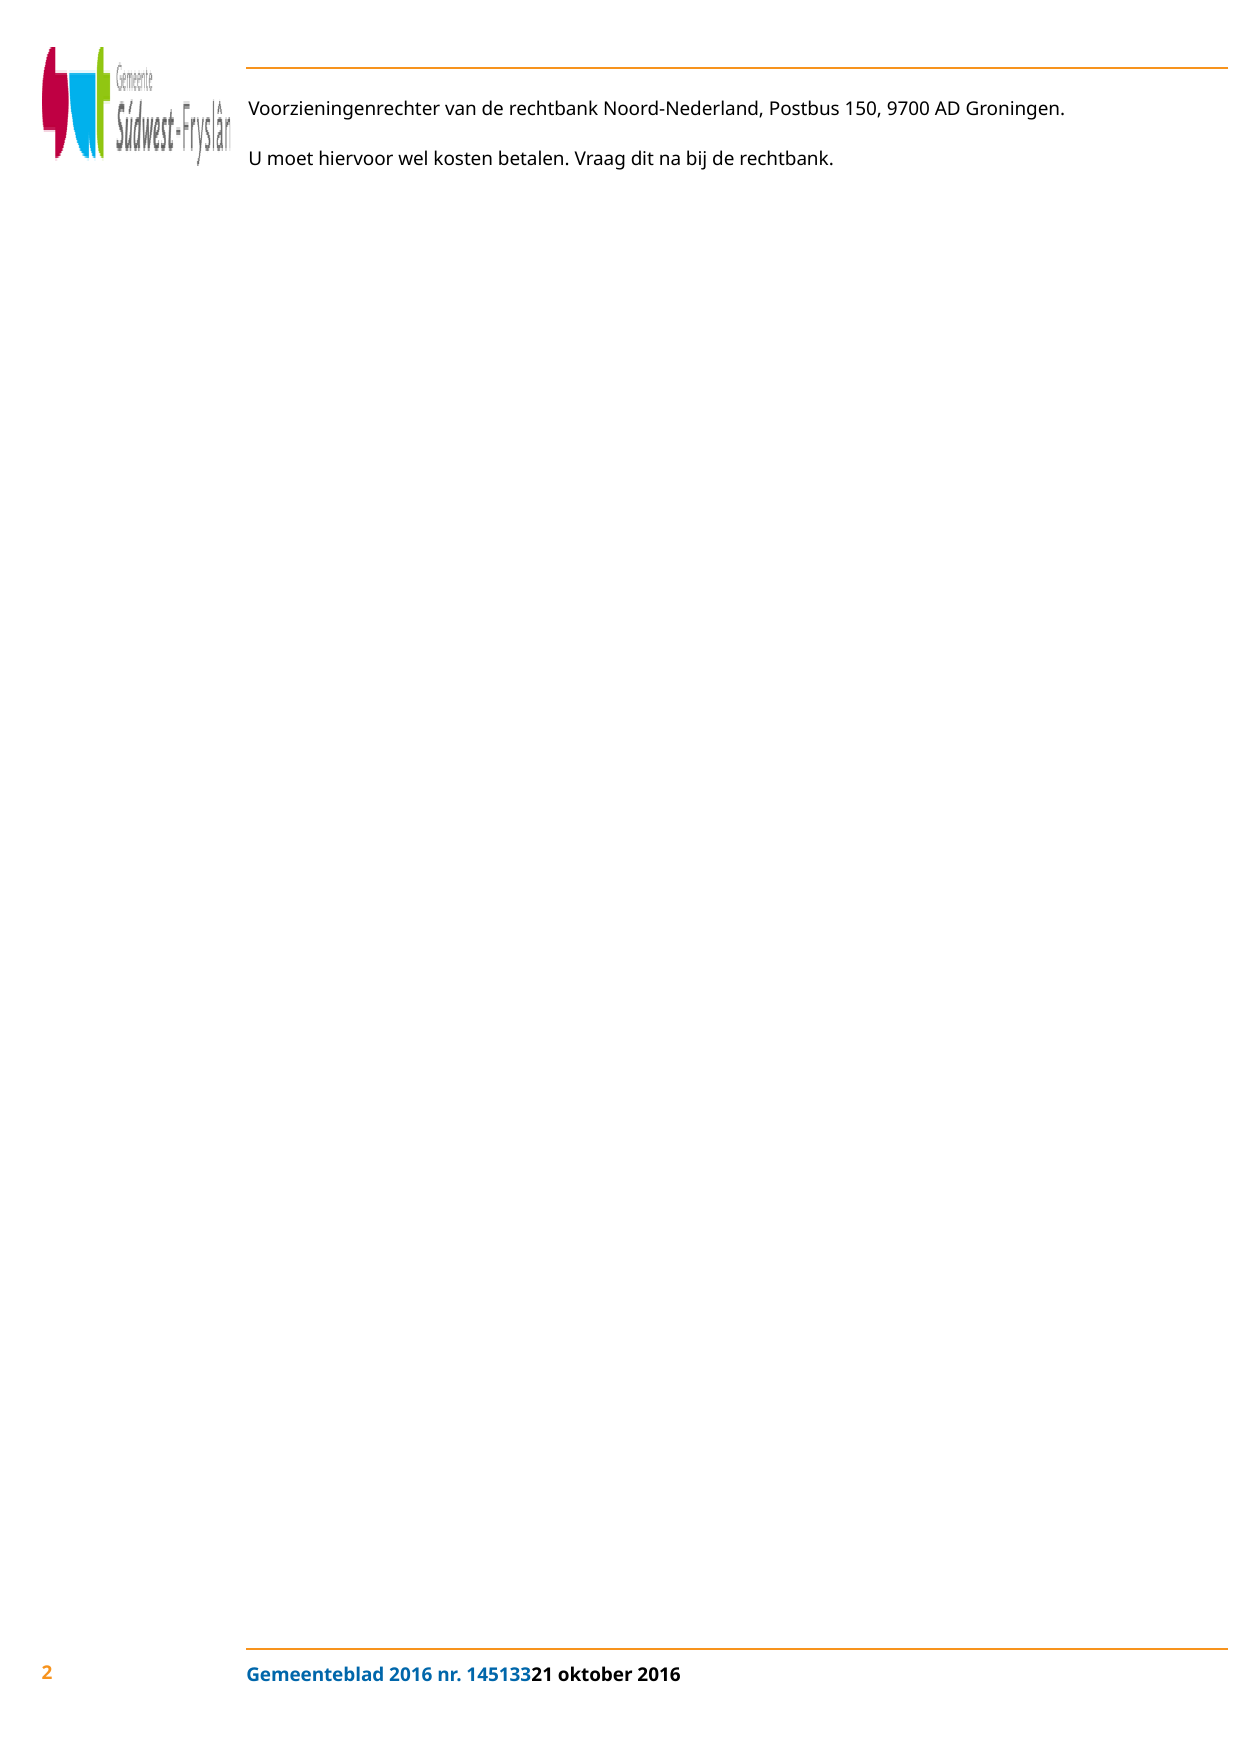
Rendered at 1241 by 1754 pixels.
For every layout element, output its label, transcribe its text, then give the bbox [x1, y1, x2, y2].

picture [41, 47, 231, 172]
text U moet hiervoor wel kosten betalen. Vraag dit na bij de rechtbank. [248, 145, 1152, 171]
text Voorzieningenrechter van de rechtbank Noord-Nederland, Postbus 150, 9700 AD Groningen. [248, 95, 1152, 121]
